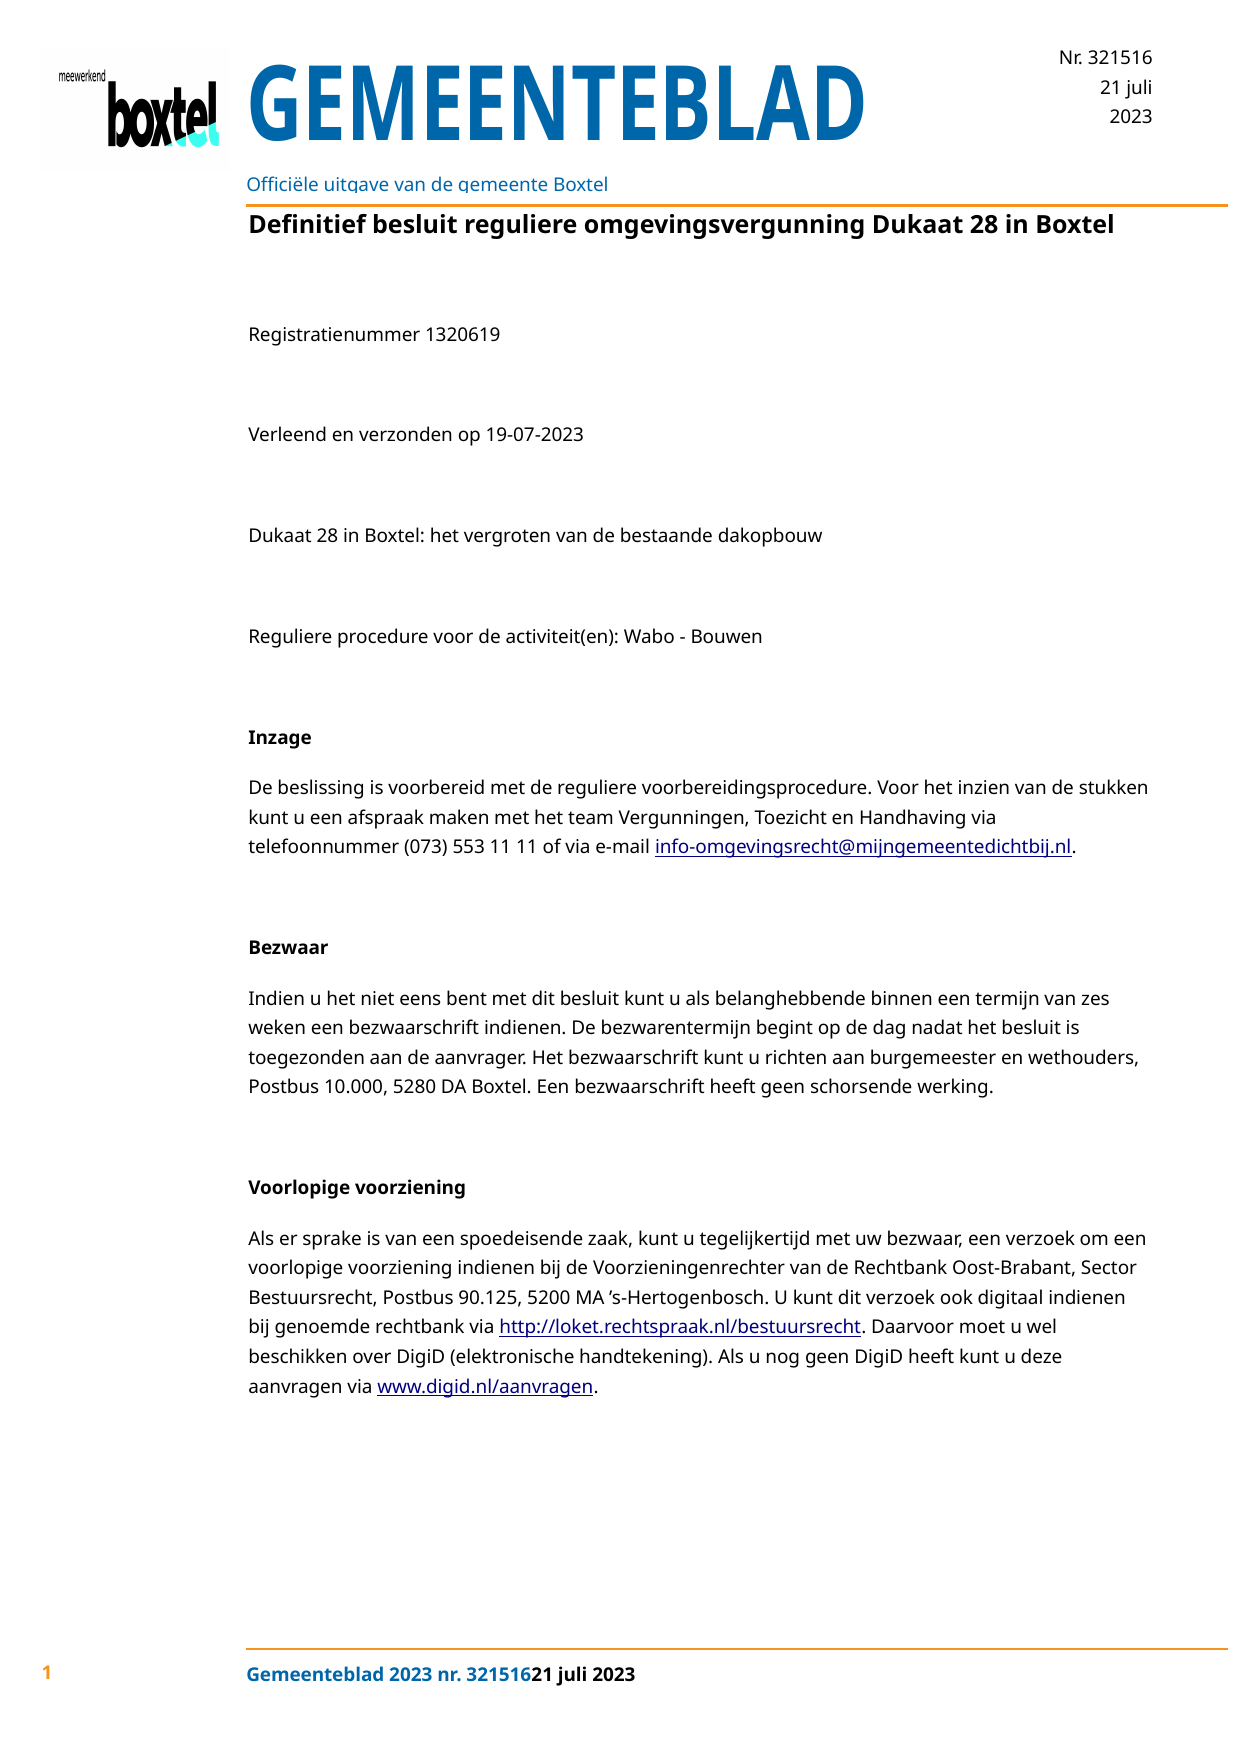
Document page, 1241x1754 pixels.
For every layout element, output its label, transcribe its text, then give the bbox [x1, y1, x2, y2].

text Dukaat 28 in Boxtel: het vergroten van de bestaande dakopbouw [248, 522, 1152, 548]
text Verleend en verzonden op 19-07-2023 [248, 422, 1152, 447]
picture [41, 47, 231, 172]
text Inzage [248, 724, 1152, 750]
text Indien u het niet eens bent met dit besluit kunt u als belanghebbende binnen een termijn van zes weken een bezwaarschrift indienen. De bezwarentermijn begint op de dag nadat het besluit is toegezonden aan de aanvrager. Het bezwaarschrift kunt u richten aan burgemeester en wethouders, Postbus 10.000, 5280 DA Boxtel. Een bezwaarschrift heeft geen schorsende werking. [248, 985, 1152, 1099]
text Reguliere procedure voor de activiteit(en): Wabo - Bouwen [248, 623, 1152, 649]
text Bezwaar [248, 934, 1152, 960]
text Als er sprake is van een spoedeisende zaak, kunt u tegelijkertijd met uw bezwaar, een verzoek om een voorlopige voorziening indienen bij de Voorzieningenrechter van de Rechtbank Oost-Brabant, Sector Bestuursrecht, Postbus 90.125, 5200 MA ’s-Hertogenbosch. U kunt dit verzoek ook digitaal indienen bij genoemde rechtbank via http://loket.rechtspraak.nl/bestuursrecht. Daarvoor moet u wel beschikken over DigiD (elektronische handtekening). Als u nog geen DigiD heeft kunt u deze aanvragen via www.digid.nl/aanvragen. [248, 1225, 1152, 1398]
text De beslissing is voorbereid met de reguliere voorbereidingsprocedure. Voor het inzien van de stukken kunt u een afspraak maken met het team Vergunningen, Toezicht en Handhaving via telefoonnummer (073) 553 11 11 of via e-mail info-omgevingsrecht@mijngemeentedichtbij.nl. [248, 774, 1152, 859]
text Registratienummer 1320619 [248, 321, 1152, 346]
text Definitief besluit reguliere omgevingsvergunning Dukaat 28 in Boxtel [248, 207, 1152, 241]
text Voorlopige voorziening [248, 1174, 1152, 1200]
